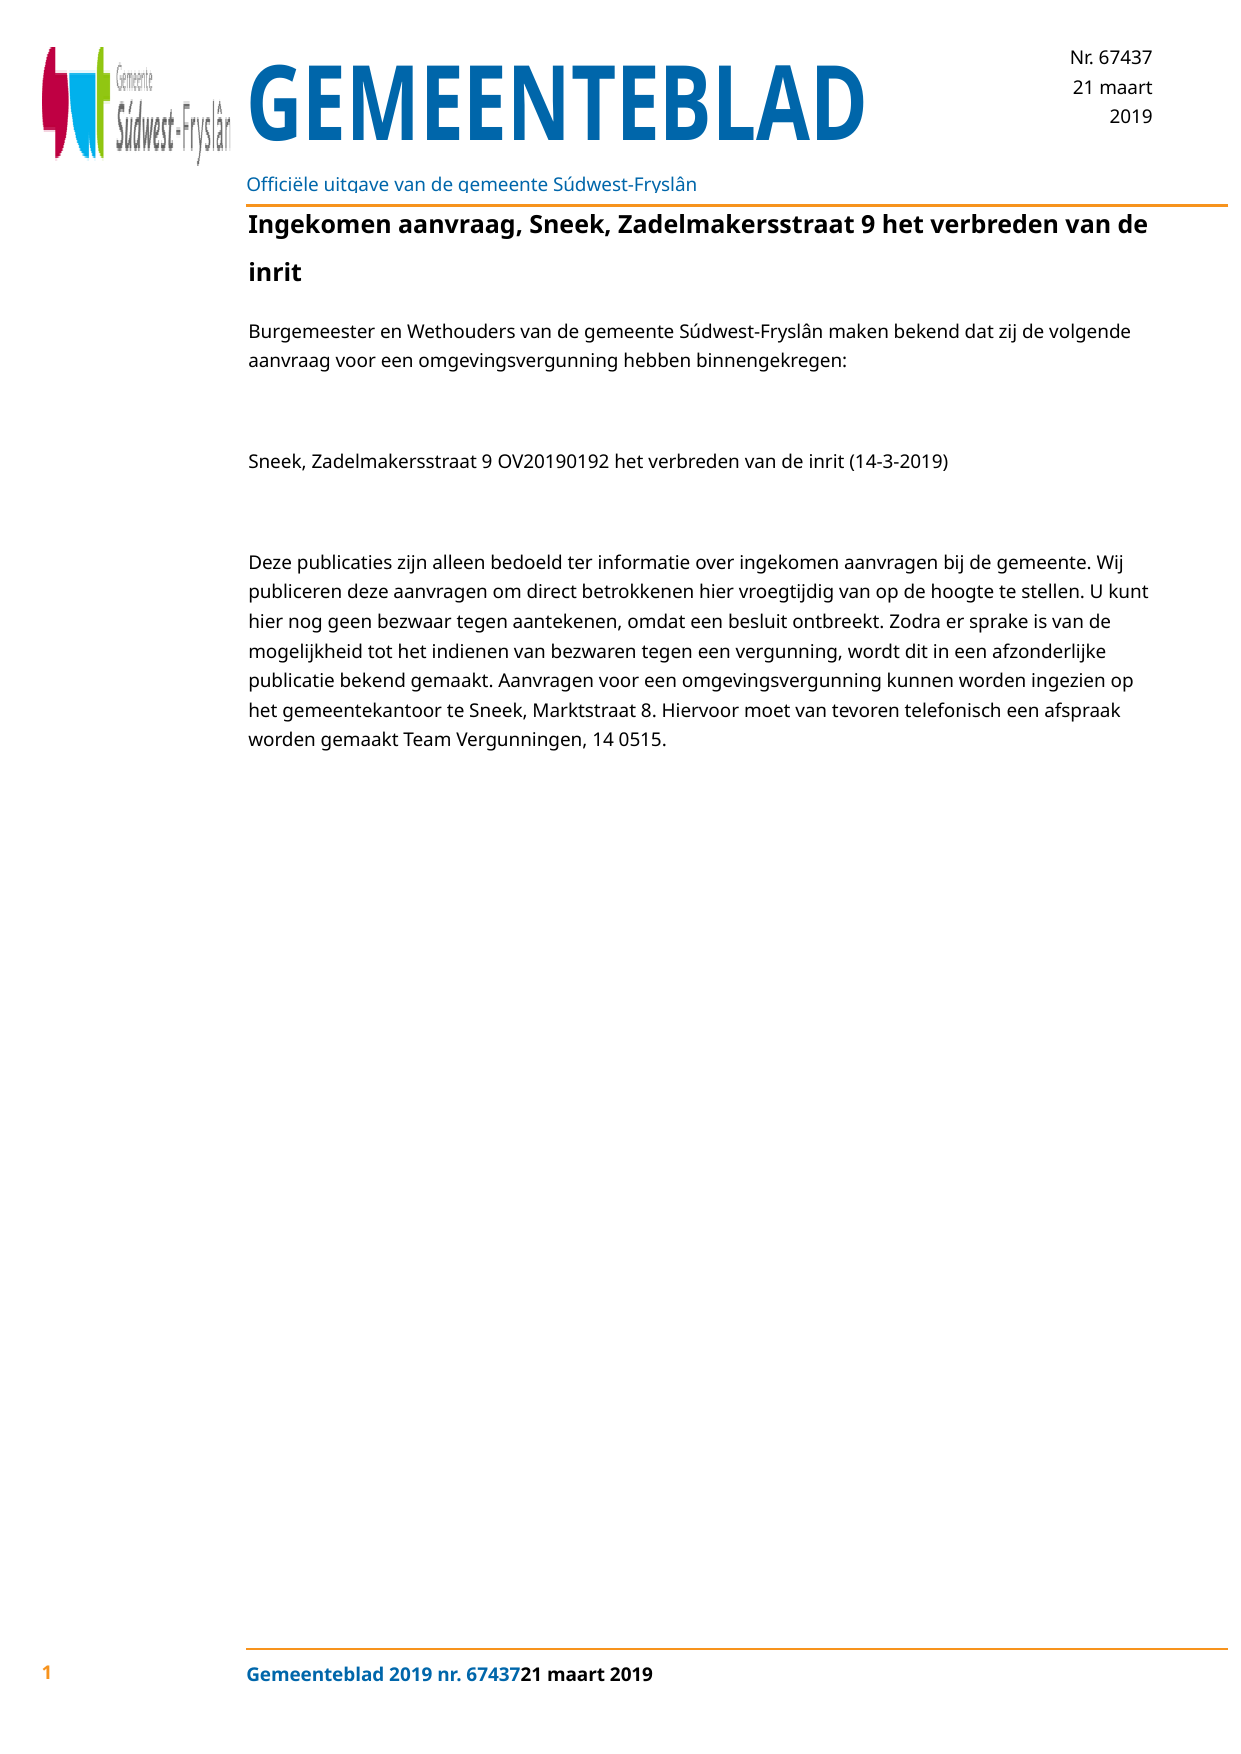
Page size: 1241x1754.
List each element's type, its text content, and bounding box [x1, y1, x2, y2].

text Burgemeester en Wethouders van de gemeente Súdwest-Fryslân maken bekend dat zij de volgende aanvraag voor een omgevingsvergunning hebben binnengekregen: [248, 318, 1152, 373]
text Deze publicaties zijn alleen bedoeld ter informatie over ingekomen aanvragen bij de gemeente. Wij publiceren deze aanvragen om direct betrokkenen hier vroegtijdig van op de hoogte te stellen. U kunt hier nog geen bezwaar tegen aantekenen, omdat een besluit ontbreekt. Zodra er sprake is van de mogelijkheid tot het indienen van bezwaren tegen een vergunning, wordt dit in een afzonderlijke publicatie bekend gemaakt. Aanvragen voor een omgevingsvergunning kunnen worden ingezien op het gemeentekantoor te Sneek, Marktstraat 8. Hiervoor moet van tevoren telefonisch een afspraak worden gemaakt Team Vergunningen, 14 0515. [248, 549, 1152, 752]
text Sneek, Zadelmakersstraat 9 OV20190192 het verbreden van de inrit (14-3-2019) [248, 448, 1152, 474]
picture [41, 47, 231, 172]
text Ingekomen aanvraag, Sneek, Zadelmakersstraat 9 het verbreden van de inrit [248, 207, 1152, 288]
